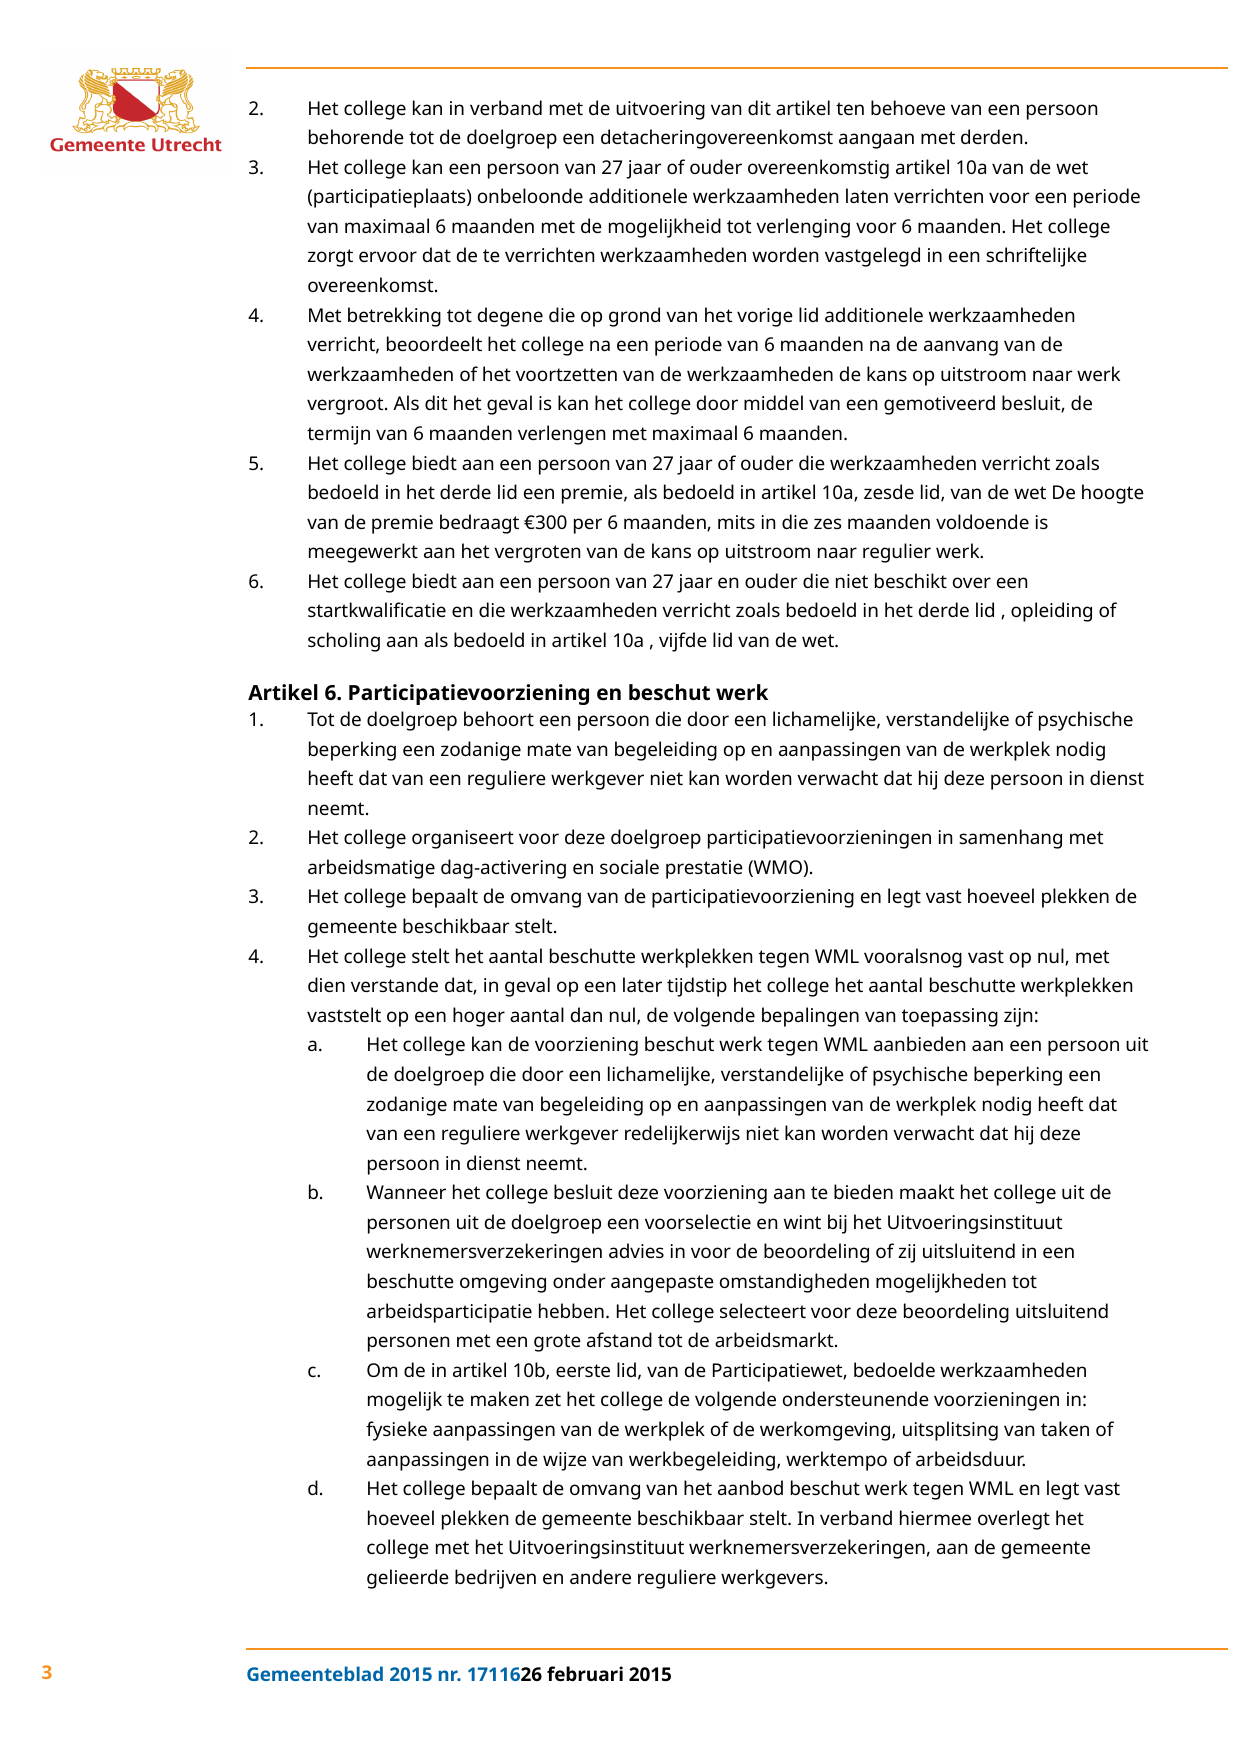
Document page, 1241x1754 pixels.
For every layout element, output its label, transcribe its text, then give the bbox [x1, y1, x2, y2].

list Het college biedt aan een persoon van 27 jaar of ouder die werkzaamheden verricht zoals bedoeld in het derde lid een premie, als bedoeld in artikel 10a, zesde lid, van de wet De hoogte van de premie bedraagt €300 per 6 maanden, mits in die zes maanden voldoende is meegewerkt aan het vergroten van de kans op uitstroom naar regulier werk. [248, 450, 1152, 564]
list Het college stelt het aantal beschutte werkplekken tegen WML vooralsnog vast op nul, met dien verstande dat, in geval op een later tijdstip het college het aantal beschutte werkplekken vaststelt op een hoger aantal dan nul, de volgende bepalingen van toepassing zijn: [248, 943, 1152, 1028]
list Het college kan de voorziening beschut werk tegen WML aanbieden aan een persoon uit de doelgroep die door een lichamelijke, verstandelijke of psychische beperking een zodanige mate van begeleiding op en aanpassingen van de werkplek nodig heeft dat van een reguliere werkgever redelijkerwijs niet kan worden verwacht dat hij deze persoon in dienst neemt. [307, 1032, 1152, 1176]
list Wanneer het college besluit deze voorziening aan te bieden maakt het college uit de personen uit de doelgroep een voorselectie en wint bij het Uitvoeringsinstituut werknemersverzekeringen advies in voor de beoordeling of zij uitsluitend in een beschutte omgeving onder aangepaste omstandigheden mogelijkheden tot arbeidsparticipatie hebben. Het college selecteert voor deze beoordeling uitsluitend personen met een grote afstand tot de arbeidsmarkt. [307, 1179, 1152, 1353]
text Artikel 6. Participatievoorziening en beschut werk [248, 678, 1152, 706]
list Het college organiseert voor deze doelgroep participatievoorzieningen in samenhang met arbeidsmatige dag-activering en sociale prestatie (WMO). [248, 824, 1152, 880]
list Tot de doelgroep behoort een persoon die door een lichamelijke, verstandelijke of psychische beperking een zodanige mate van begeleiding op en aanpassingen van de werkplek nodig heeft dat van een reguliere werkgever niet kan worden verwacht dat hij deze persoon in dienst neemt. [248, 706, 1152, 821]
list Met betrekking tot degene die op grond van het vorige lid additionele werkzaamheden verricht, beoordeelt het college na een periode van 6 maanden na de aanvang van de werkzaamheden of het voortzetten van de werkzaamheden de kans op uitstroom naar werk vergroot. Als dit het geval is kan het college door middel van een gemotiveerd besluit, de termijn van 6 maanden verlengen met maximaal 6 maanden. [248, 302, 1152, 446]
picture [41, 47, 231, 172]
list Het college kan een persoon van 27 jaar of ouder overeenkomstig artikel 10a van de wet (participatieplaats) onbeloonde additionele werkzaamheden laten verrichten voor een periode van maximaal 6 maanden met de mogelijkheid tot verlenging voor 6 maanden. Het college zorgt ervoor dat de te verrichten werkzaamheden worden vastgelegd in een schriftelijke overeenkomst. [248, 154, 1152, 298]
list Het college bepaalt de omvang van de participatievoorziening en legt vast hoeveel plekken de gemeente beschikbaar stelt. [248, 884, 1152, 939]
list Om de in artikel 10b, eerste lid, van de Participatiewet, bedoelde werkzaamheden mogelijk te maken zet het college de volgende ondersteunende voorzieningen in: fysieke aanpassingen van de werkplek of de werkomgeving, uitsplitsing van taken of aanpassingen in de wijze van werkbegeleiding, werktempo of arbeidsduur. [307, 1357, 1152, 1471]
list Het college kan in verband met de uitvoering van dit artikel ten behoeve van een persoon behorende tot de doelgroep een detacheringovereenkomst aangaan met derden. [248, 95, 1152, 150]
list Het college bepaalt de omvang van het aanbod beschut werk tegen WML en legt vast hoeveel plekken de gemeente beschikbaar stelt. In verband hiermee overlegt het college met het Uitvoeringsinstituut werknemersverzekeringen, aan de gemeente gelieerde bedrijven en andere reguliere werkgevers. [307, 1475, 1152, 1590]
list Het college biedt aan een persoon van 27 jaar en ouder die niet beschikt over een startkwalificatie en die werkzaamheden verricht zoals bedoeld in het derde lid , opleiding of scholing aan als bedoeld in artikel 10a , vijfde lid van de wet. [248, 568, 1152, 653]
